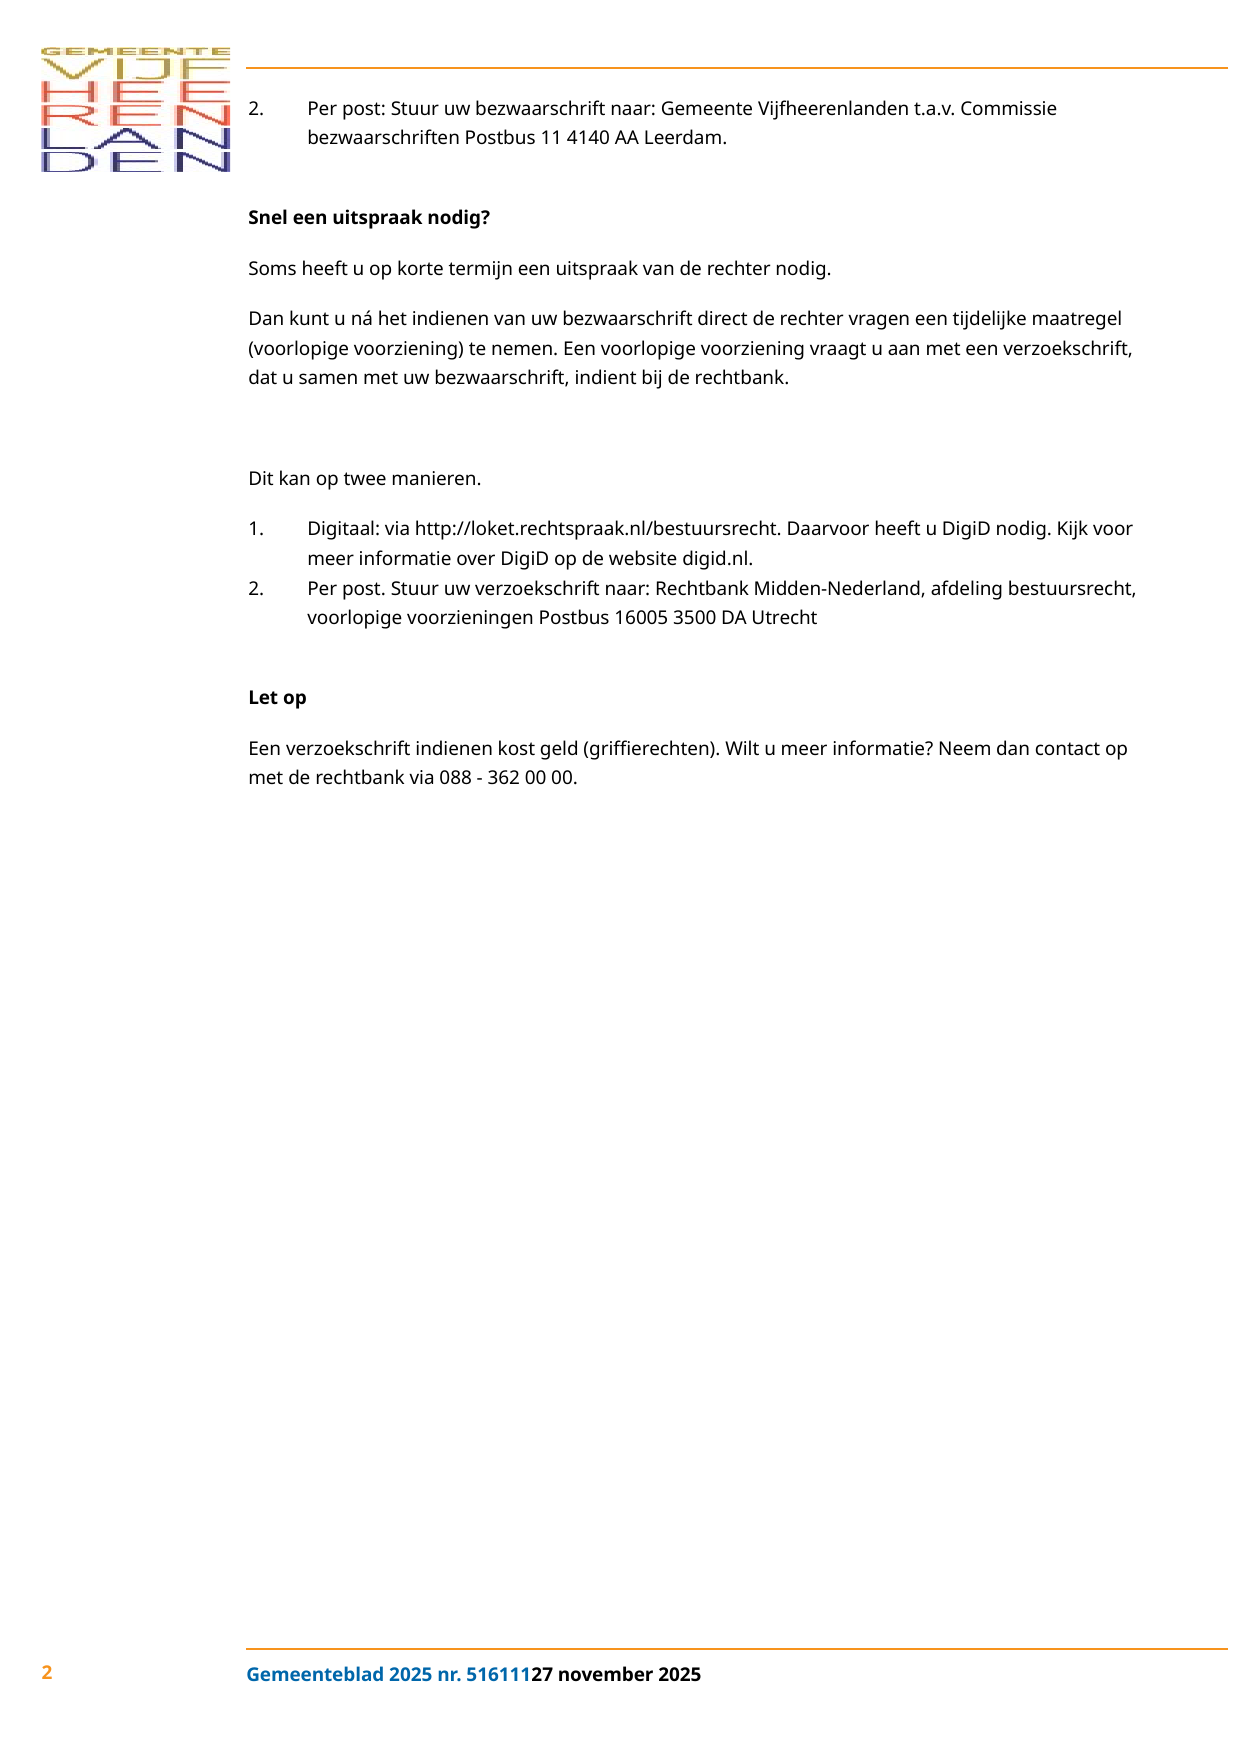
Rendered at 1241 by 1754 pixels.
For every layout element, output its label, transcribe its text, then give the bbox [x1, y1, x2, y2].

text Snel een uitspraak nodig? [248, 204, 1152, 230]
list Digitaal: via http://loket.rechtspraak.nl/bestuursrecht. Daarvoor heeft u DigiD nodig. Kijk voor meer informatie over DigiD op de website digid.nl. [248, 516, 1152, 571]
list Per post. Stuur uw verzoekschrift naar: Rechtbank Midden-Nederland, afdeling bestuursrecht, voorlopige voorzieningen Postbus 16005 3500 DA Utrecht [248, 575, 1152, 630]
text Dit kan op twee manieren. [248, 465, 1152, 491]
picture [41, 47, 231, 172]
text Dan kunt u ná het indienen van uw bezwaarschrift direct de rechter vragen een tijdelijke maatregel (voorlopige voorziening) te nemen. Een voorlopige voorziening vraagt u aan met een verzoekschrift, dat u samen met uw bezwaarschrift, indient bij de rechtbank. [248, 305, 1152, 390]
text Een verzoekschrift indienen kost geld (griffierechten). Wilt u meer informatie? Neem dan contact op met de rechtbank via 088 - 362 00 00. [248, 735, 1152, 790]
list Per post: Stuur uw bezwaarschrift naar: Gemeente Vijfheerenlanden t.a.v. Commissie bezwaarschriften Postbus 11 4140 AA Leerdam. [248, 95, 1152, 150]
text Soms heeft u op korte termijn een uitspraak van de rechter nodig. [248, 255, 1152, 281]
text Let op [248, 684, 1152, 710]
